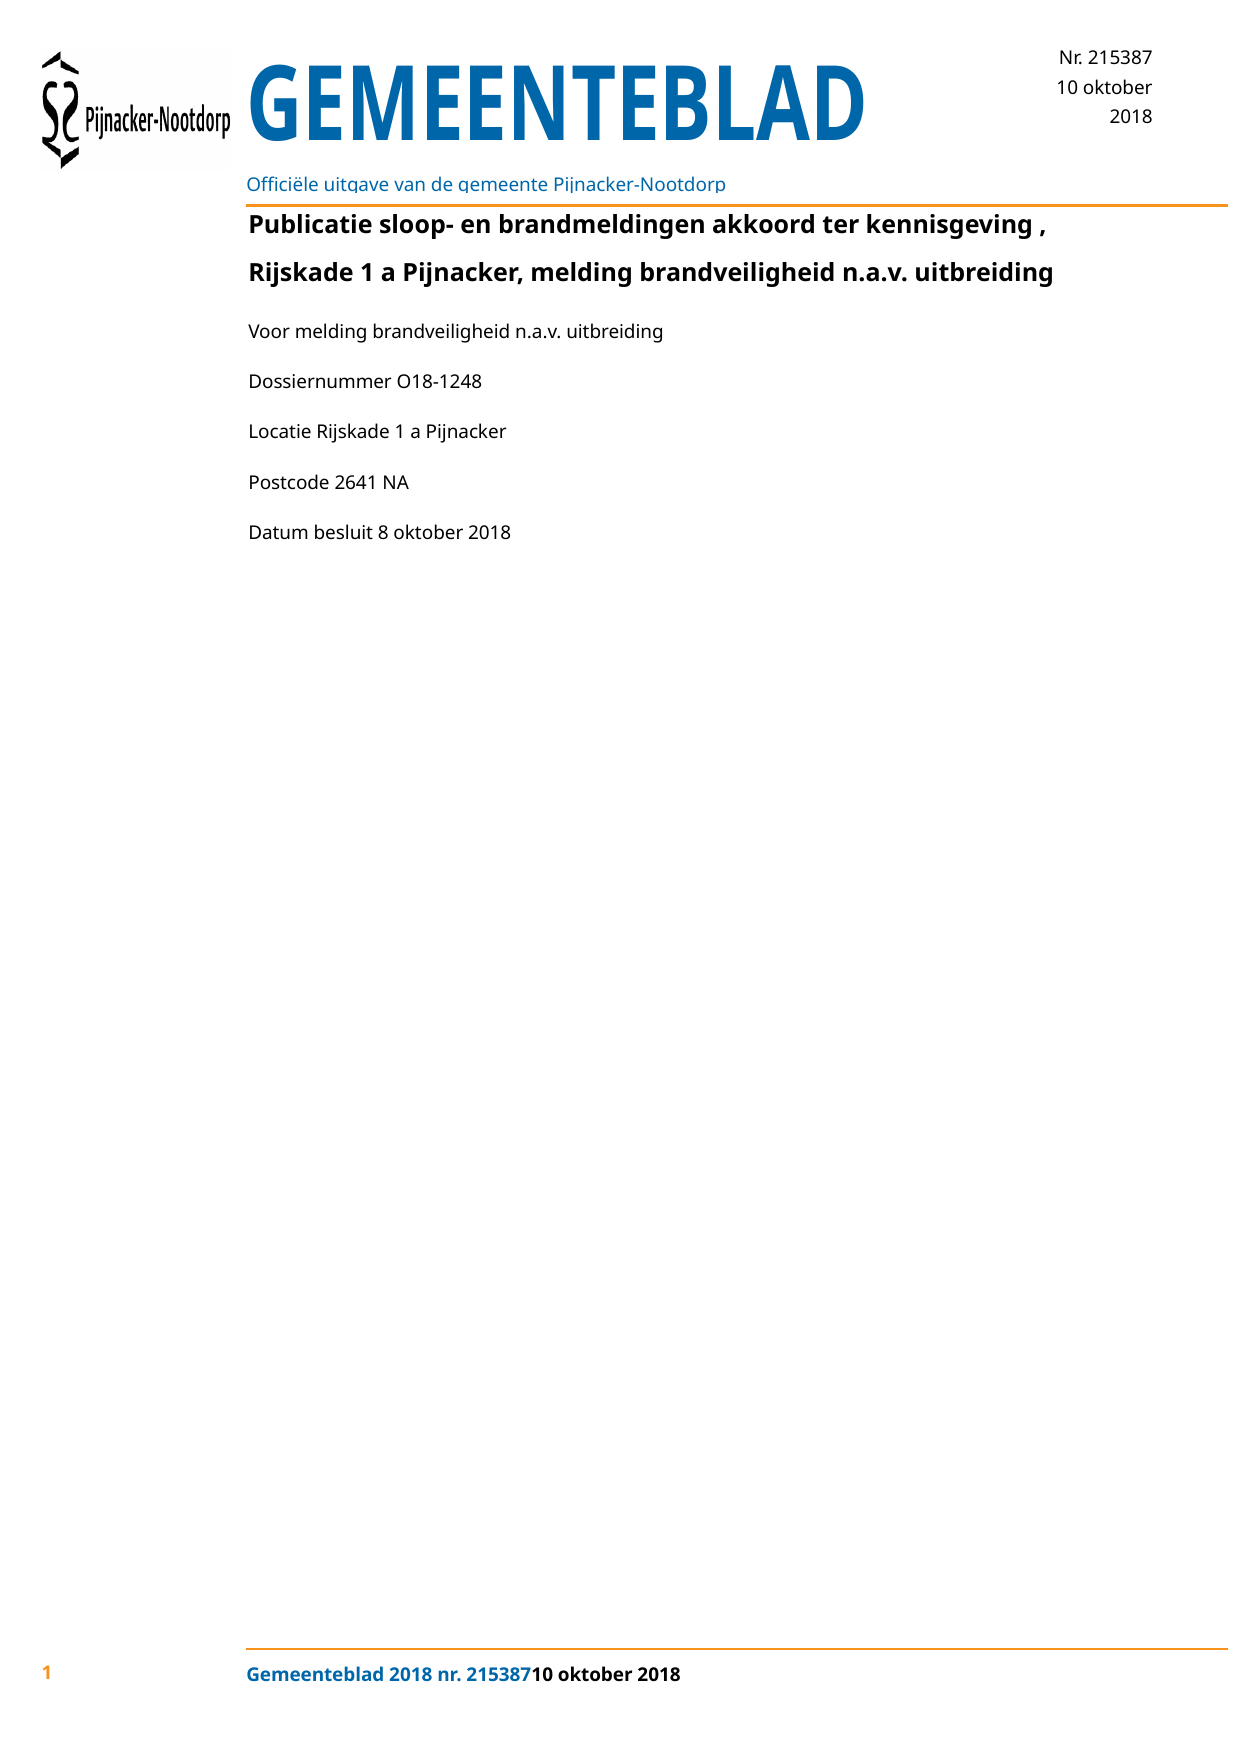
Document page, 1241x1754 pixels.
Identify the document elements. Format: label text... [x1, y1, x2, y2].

text Postcode 2641 NA [248, 469, 1152, 495]
text Locatie Rijskade 1 a Pijnacker [248, 419, 1152, 444]
text Voor melding brandveiligheid n.a.v. uitbreiding [248, 318, 1152, 344]
picture [41, 47, 231, 172]
text Publicatie sloop- en brandmeldingen akkoord ter kennisgeving , Rijskade 1 a Pijnacker, melding brandveiligheid n.a.v. uitbreiding [248, 207, 1152, 288]
text Datum besluit 8 oktober 2018 [248, 519, 1152, 545]
text Dossiernummer O18-1248 [248, 368, 1152, 394]
